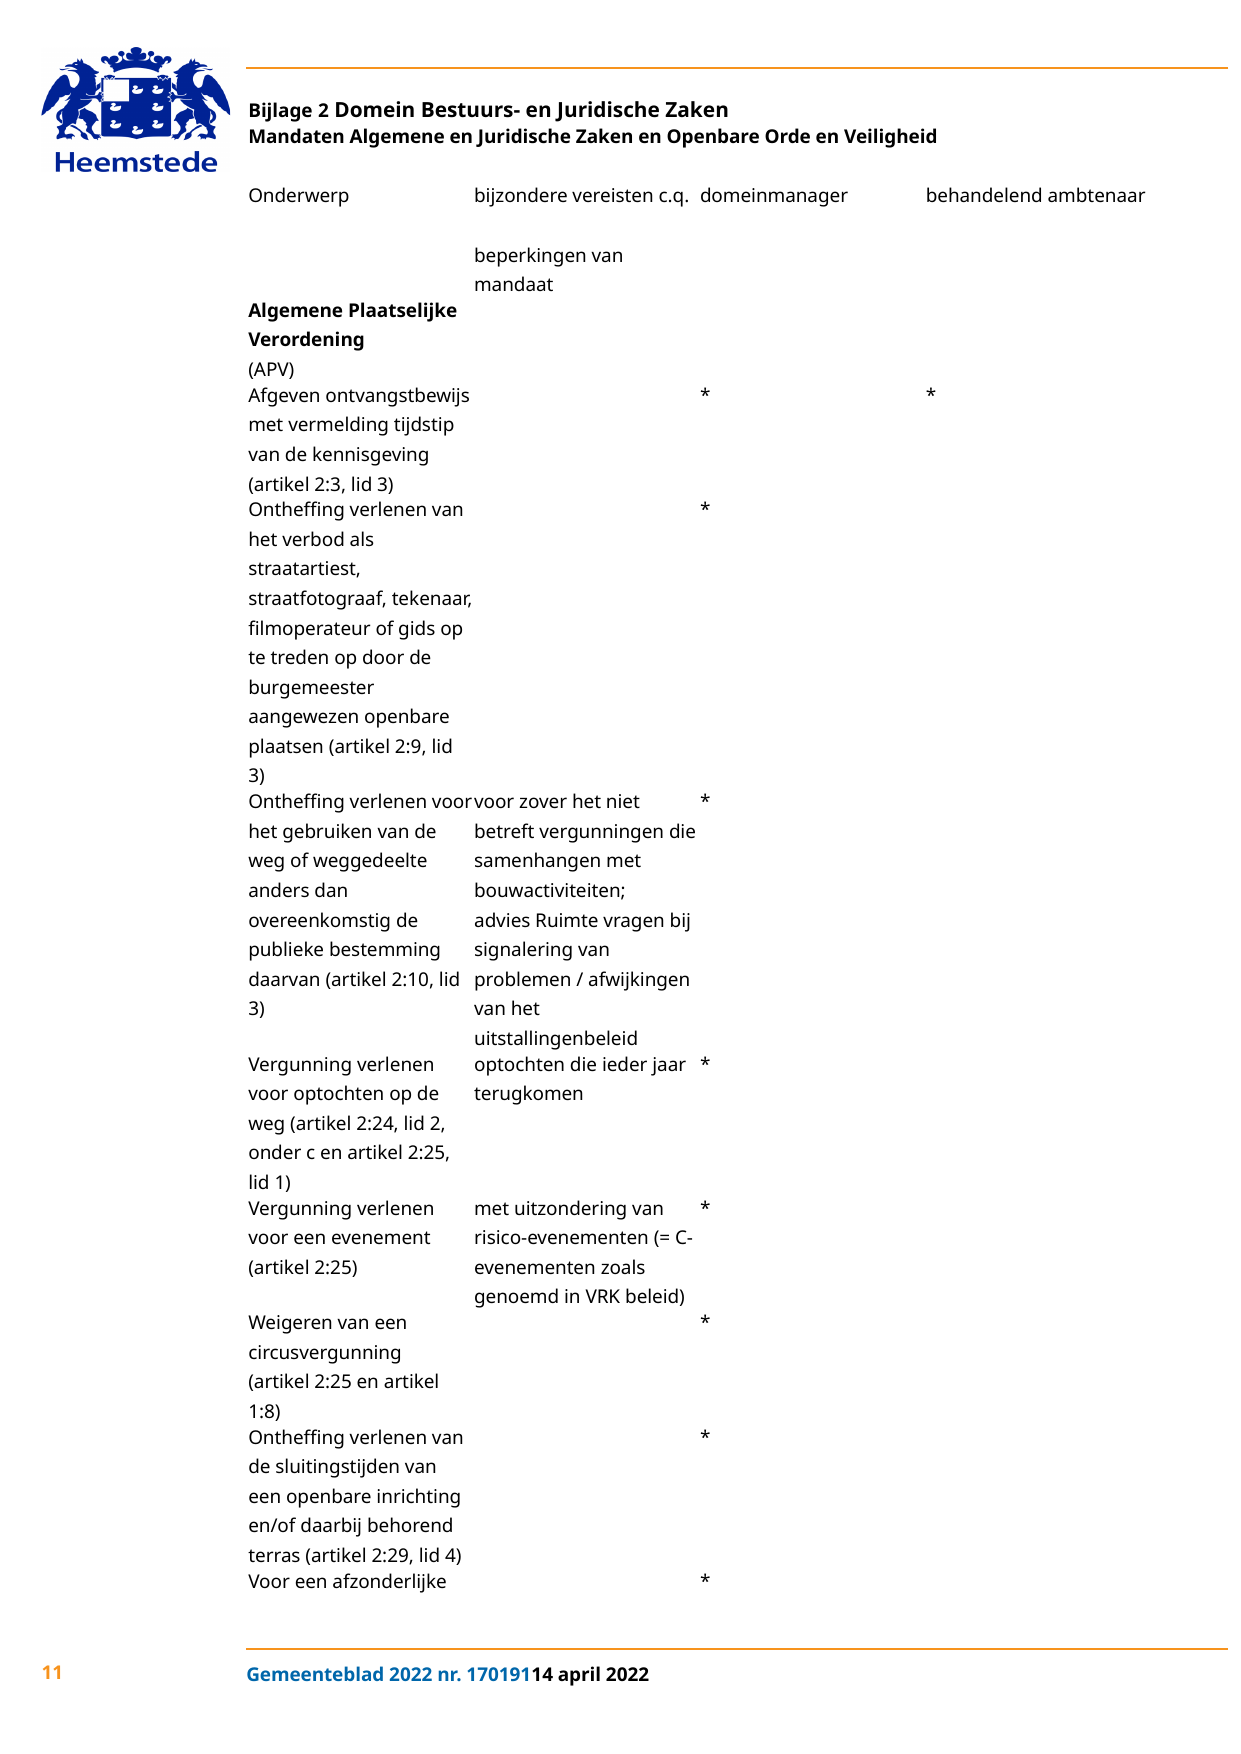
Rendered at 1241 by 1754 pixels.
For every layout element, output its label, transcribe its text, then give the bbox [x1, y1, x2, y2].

text Mandaten Algemene en Juridische Zaken en Openbare Orde en Veiligheid [248, 123, 1152, 149]
picture [41, 47, 231, 172]
table_header bijzondere vereisten c.q. beperkingen van mandaat [474, 183, 700, 297]
table_cell [926, 1309, 1152, 1424]
table_cell met uitzondering van risico-evenementen (= C-evenementen zoals genoemd in VRK beleid) [474, 1195, 700, 1309]
table_cell * [926, 382, 1152, 496]
table_cell Voor een afzonderlijke [248, 1568, 474, 1594]
table_cell [474, 1568, 700, 1594]
table_cell [926, 789, 1152, 1051]
table_header behandelend ambtenaar [926, 183, 1152, 297]
table_cell * [700, 1051, 926, 1195]
table_cell [474, 297, 700, 382]
table_cell optochten die ieder jaar terugkomen [474, 1051, 700, 1195]
table_header domeinmanager [700, 183, 926, 297]
table_cell * [700, 496, 926, 788]
table_cell Ontheffing verlenen voor het gebruiken van de weg of weggedeelte anders dan overeenkomstig de publieke bestemming daarvan (artikel 2:10, lid 3) [248, 789, 474, 1051]
table_cell * [700, 382, 926, 496]
table_cell [474, 1424, 700, 1568]
table_cell [474, 382, 700, 496]
table_cell * [700, 789, 926, 1051]
table_cell voor zover het niet betreft vergunningen die samenhangen met bouwactiviteiten; advies Ruimte vragen bij signalering van problemen / afwijkingen van het uitstallingenbeleid [474, 789, 700, 1051]
table_cell [926, 1424, 1152, 1568]
table_cell Afgeven ontvangstbewijs met vermelding tijdstip van de kennisgeving (artikel 2:3, lid 3) [248, 382, 474, 496]
table_cell [926, 496, 1152, 788]
table_cell [926, 1051, 1152, 1195]
table_cell Weigeren van een circusvergunning (artikel 2:25 en artikel 1:8) [248, 1309, 474, 1424]
table_cell [926, 297, 1152, 382]
table_cell [474, 496, 700, 788]
table_cell Ontheffing verlenen van de sluitingstijden van een openbare inrichting en/of daarbij behorend terras (artikel 2:29, lid 4) [248, 1424, 474, 1568]
table_cell [926, 1568, 1152, 1594]
table_header Onderwerp [248, 183, 474, 297]
table_cell Ontheffing verlenen van het verbod als straatartiest, straatfotograaf, tekenaar, filmoperateur of gids op te treden op door de burgemeester aangewezen openbare plaatsen (artikel 2:9, lid 3) [248, 496, 474, 788]
text Bijlage 2 Domein Bestuurs- en Juridische Zaken [248, 95, 1152, 123]
table_cell * [700, 1424, 926, 1568]
table_cell [474, 1309, 700, 1424]
table_cell [926, 1195, 1152, 1309]
table_cell * [700, 1568, 926, 1594]
table_cell * [700, 1195, 926, 1309]
table_cell Vergunning verlenen voor een evenement (artikel 2:25) [248, 1195, 474, 1309]
table_cell * [700, 1309, 926, 1424]
table_cell Vergunning verlenen voor optochten op de weg (artikel 2:24, lid 2, onder c en artikel 2:25, lid 1) [248, 1051, 474, 1195]
table_cell Algemene Plaatselijke Verordening (APV) [248, 297, 474, 382]
table_cell [700, 297, 926, 382]
